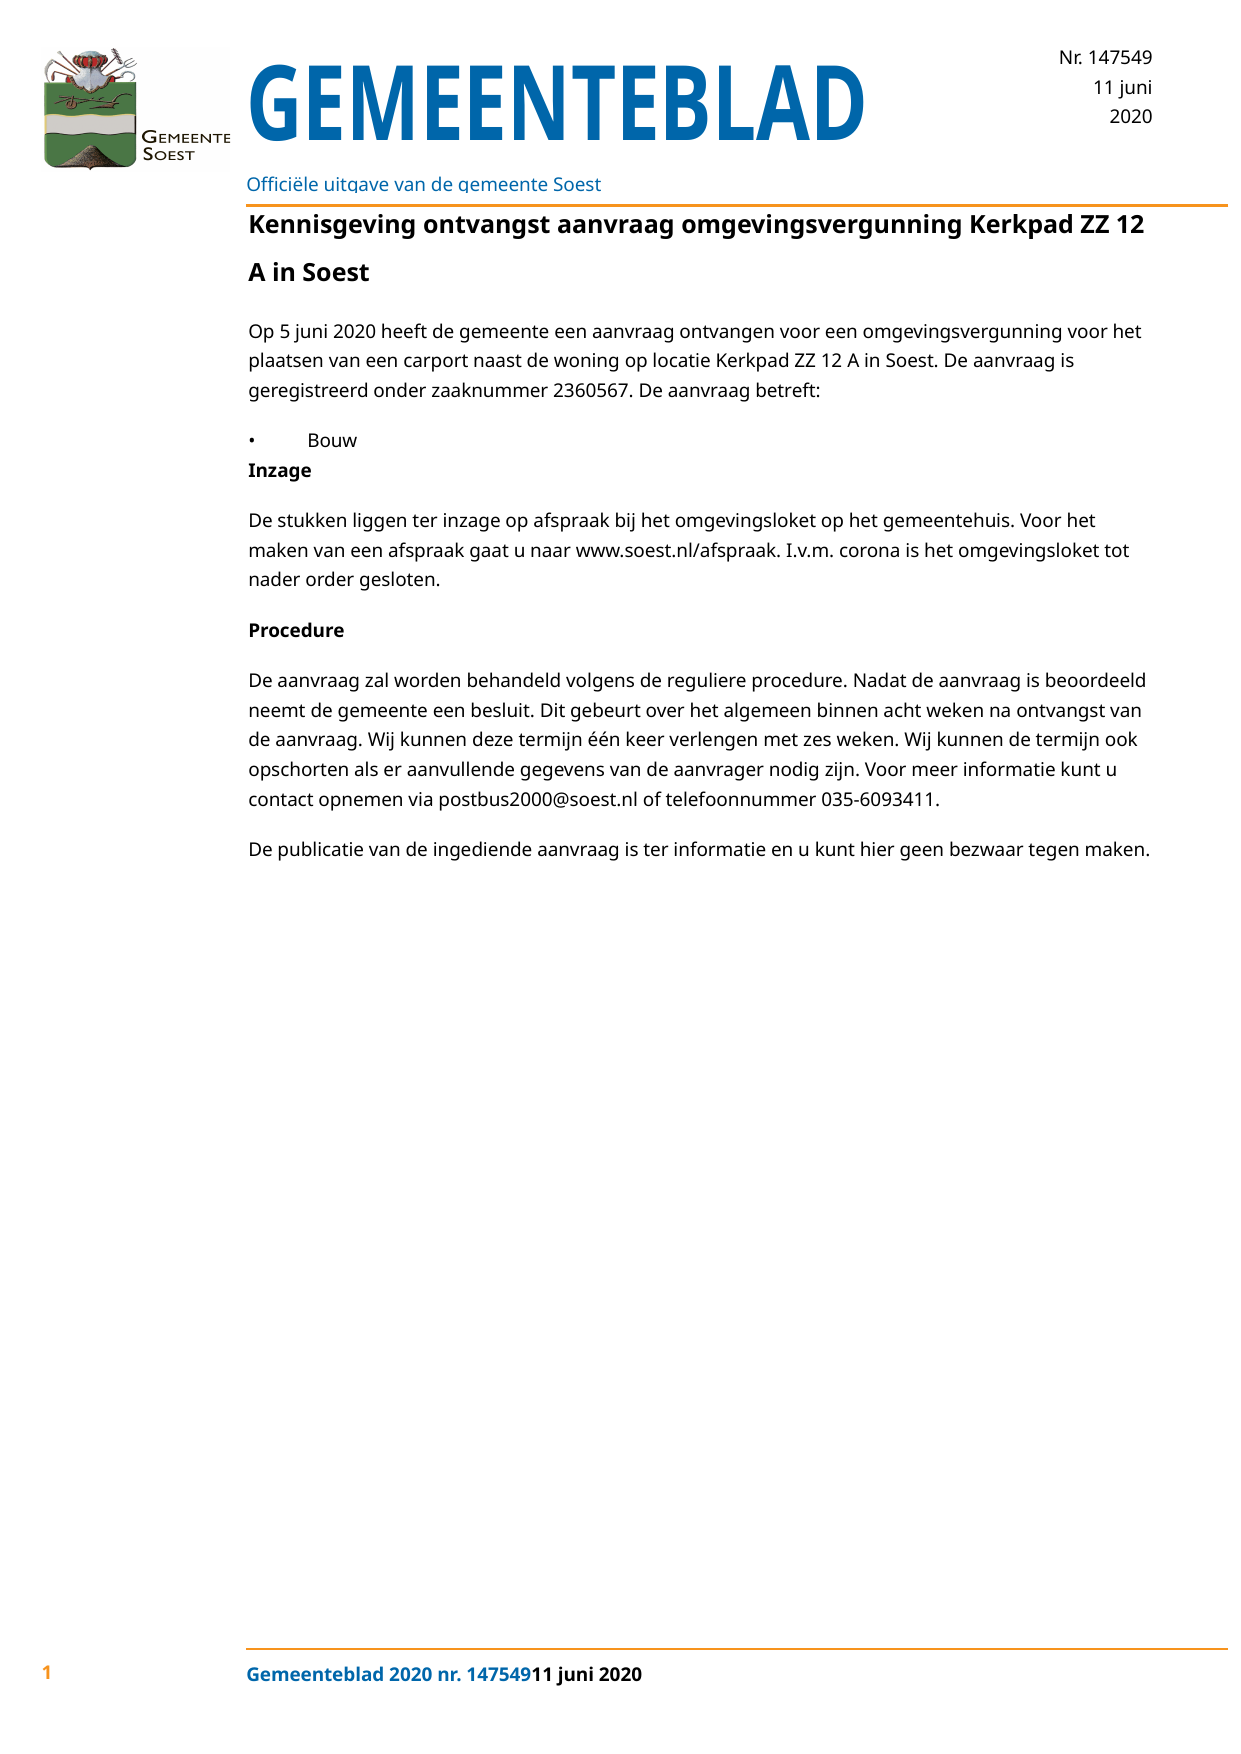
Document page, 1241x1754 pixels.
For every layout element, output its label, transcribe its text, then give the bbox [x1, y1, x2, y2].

text Op 5 juni 2020 heeft de gemeente een aanvraag ontvangen voor een omgevingsvergunning voor het plaatsen van een carport naast de woning op locatie Kerkpad ZZ 12 A in Soest. De aanvraag is geregistreerd onder zaaknummer 2360567. De aanvraag betreft: [248, 318, 1152, 403]
text Inzage [248, 457, 1152, 483]
text De aanvraag zal worden behandeld volgens de reguliere procedure. Nadat de aanvraag is beoordeeld neemt de gemeente een besluit. Dit gebeurt over het algemeen binnen acht weken na ontvangst van de aanvraag. Wij kunnen deze termijn één keer verlengen met zes weken. Wij kunnen de termijn ook opschorten als er aanvullende gegevens van de aanvrager nodig zijn. Voor meer informatie kunt u contact opnemen via postbus2000@soest.nl of telefoonnummer 035-6093411. [248, 667, 1152, 812]
list Bouw [248, 427, 1152, 453]
text Procedure [248, 617, 1152, 643]
text Kennisgeving ontvangst aanvraag omgevingsvergunning Kerkpad ZZ 12 A in Soest [248, 207, 1152, 288]
picture [41, 47, 231, 172]
text De publicatie van de ingediende aanvraag is ter informatie en u kunt hier geen bezwaar tegen maken. [248, 836, 1152, 862]
text De stukken liggen ter inzage op afspraak bij het omgevingsloket op het gemeentehuis. Voor het maken van een afspraak gaat u naar www.soest.nl/afspraak. I.v.m. corona is het omgevingsloket tot nader order gesloten. [248, 507, 1152, 592]
